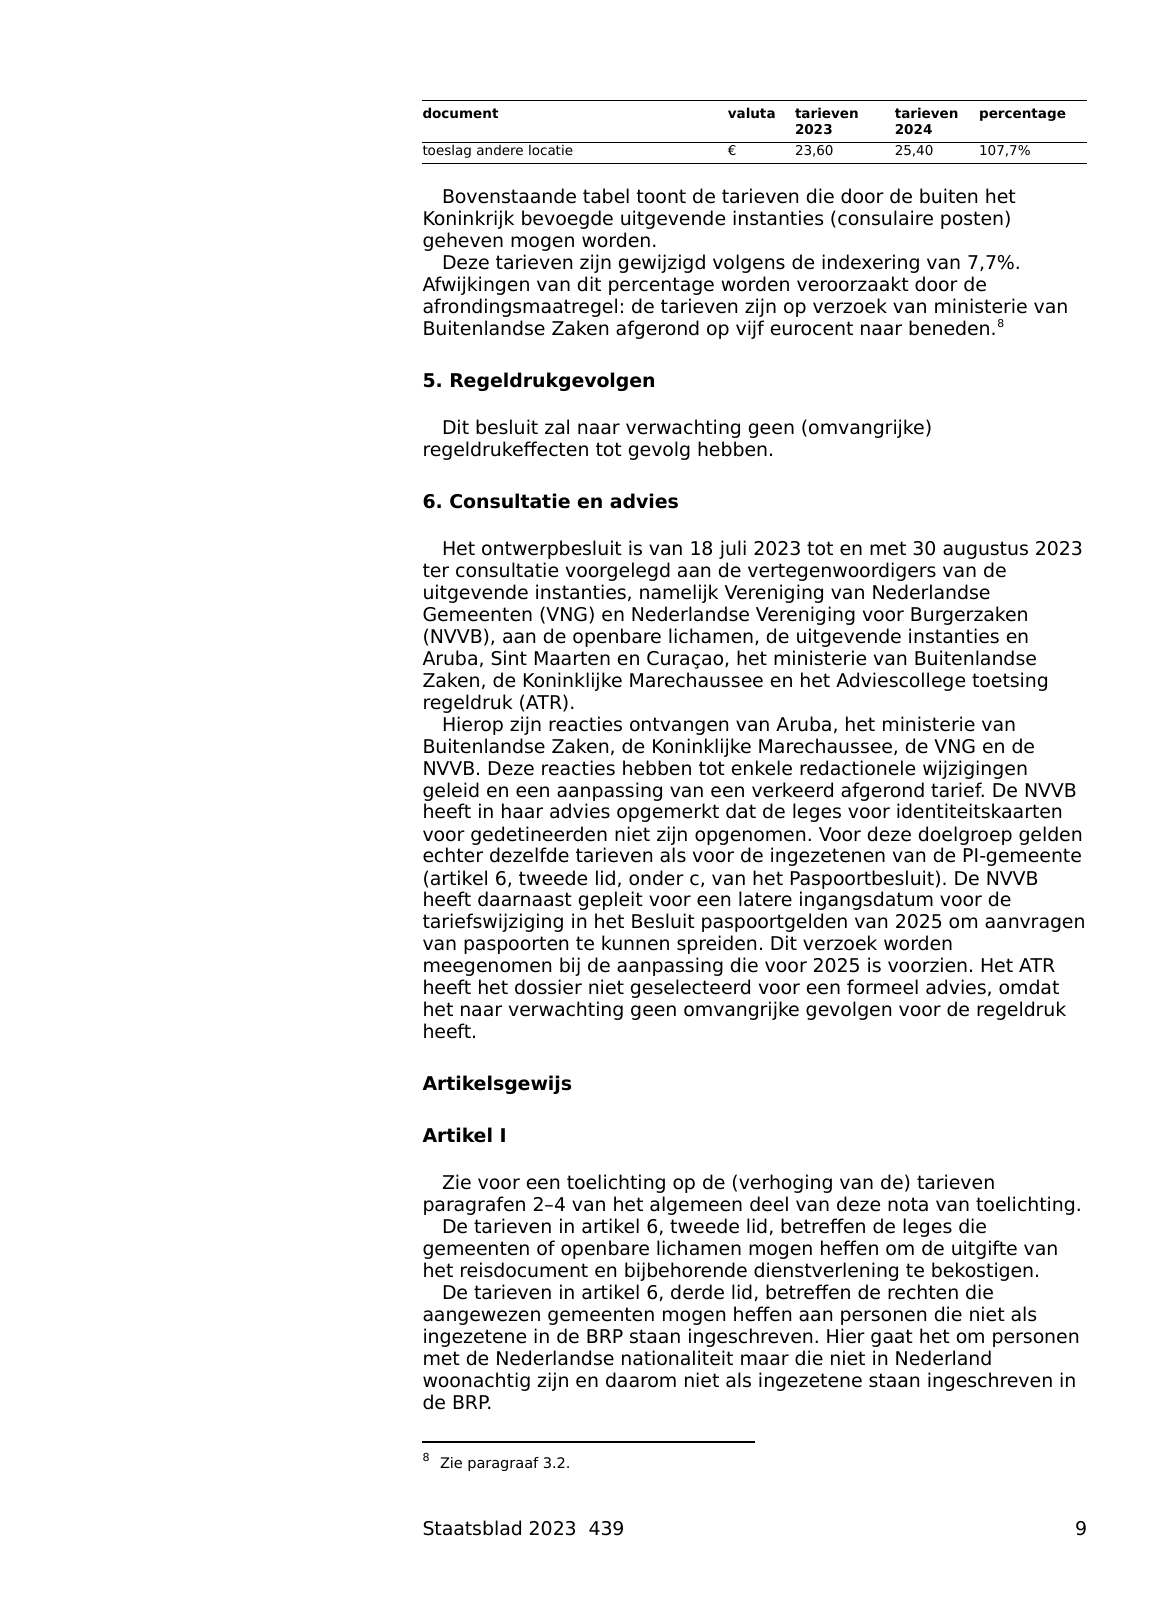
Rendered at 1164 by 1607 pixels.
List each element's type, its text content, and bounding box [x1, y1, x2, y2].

table_header document [422, 101, 722, 142]
table_cell € [722, 143, 789, 163]
table_header valuta [722, 101, 789, 142]
text Bovenstaande tabel toont de tarieven die door de buiten het Koninkrijk bevoegde uitgevende instanties (consulaire posten) geheven mogen worden. [422, 186, 1087, 252]
text Deze tarieven zijn gewijzigd volgens de indexering van 7,7%. Afwijkingen van dit percentage worden veroorzaakt door de afrondingsmaatregel: de tarieven zijn op verzoek van ministerie van Buitenlandse Zaken afgerond op vijf eurocent naar beneden. [422, 252, 1087, 340]
table_header tarieven 2024 [889, 101, 973, 142]
table_header percentage [973, 101, 1087, 142]
text De tarieven in artikel 6, derde lid, betreffen de rechten die aangewezen gemeenten mogen heffen aan personen die niet als ingezetene in de BRP staan ingeschreven. Hier gaat het om personen met de Nederlandse nationaliteit maar die niet in Nederland woonachtig zijn en daarom niet als ingezetene staan ingeschreven in de BRP. [422, 1282, 1087, 1414]
table_header tarieven 2023 [789, 101, 889, 142]
table_cell 23,60 [789, 143, 889, 163]
text Dit besluit zal naar verwachting geen (omvangrijke) regeldrukeffecten tot gevolg hebben. [422, 417, 1087, 461]
text Zie voor een toelichting op de (verhoging van de) tarieven paragrafen 2–4 van het algemeen deel van deze nota van toelichting. [422, 1172, 1087, 1216]
text Het ontwerpbesluit is van 18 juli 2023 tot en met 30 augustus 2023 ter consultatie voorgelegd aan de vertegenwoordigers van de uitgevende instanties, namelijk Vereniging van Nederlandse Gemeenten (VNG) en Nederlandse Vereniging voor Burgerzaken (NVVB), aan de openbare lichamen, de uitgevende instanties en Aruba, Sint Maarten en Curaçao, het ministerie van Buitenlandse Zaken, de Koninklijke Marechaussee en het Adviescollege toetsing regeldruk (ATR). [422, 538, 1087, 713]
subtitle Artikel I [422, 1125, 1087, 1147]
table_cell toeslag andere locatie [422, 143, 722, 163]
text Zie paragraaf 3.2. [422, 1451, 1087, 1473]
table_cell 107,7% [973, 143, 1087, 163]
subtitle 5. Regeldrukgevolgen [422, 370, 1087, 392]
text Hierop zijn reacties ontvangen van Aruba, het ministerie van Buitenlandse Zaken, de Koninklijke Marechaussee, de VNG en de NVVB. Deze reacties hebben tot enkele redactionele wijzigingen geleid en een aanpassing van een verkeerd afgerond tarief. De NVVB heeft in haar advies opgemerkt dat de leges voor identiteitskaarten voor gedetineerden niet zijn opgenomen. Voor deze doelgroep gelden echter dezelfde tarieven als voor de ingezetenen van de PI-gemeente (artikel 6, tweede lid, onder c, van het Paspoortbesluit). De NVVB heeft daarnaast gepleit voor een latere ingangsdatum voor de tariefswijziging in het Besluit paspoortgelden van 2025 om aanvragen van paspoorten te kunnen spreiden. Dit verzoek worden meegenomen bij de aanpassing die voor 2025 is voorzien. Het ATR heeft het dossier niet geselecteerd voor een formeel advies, omdat het naar verwachting geen omvangrijke gevolgen voor de regeldruk heeft. [422, 713, 1087, 1043]
subtitle 6. Consultatie en advies [422, 491, 1087, 513]
text De tarieven in artikel 6, tweede lid, betreffen de leges die gemeenten of openbare lichamen mogen heffen om de uitgifte van het reisdocument en bijbehorende dienstverlening te bekostigen. [422, 1216, 1087, 1282]
table_cell 25,40 [889, 143, 973, 163]
subtitle Artikelsgewijs [422, 1073, 1087, 1095]
